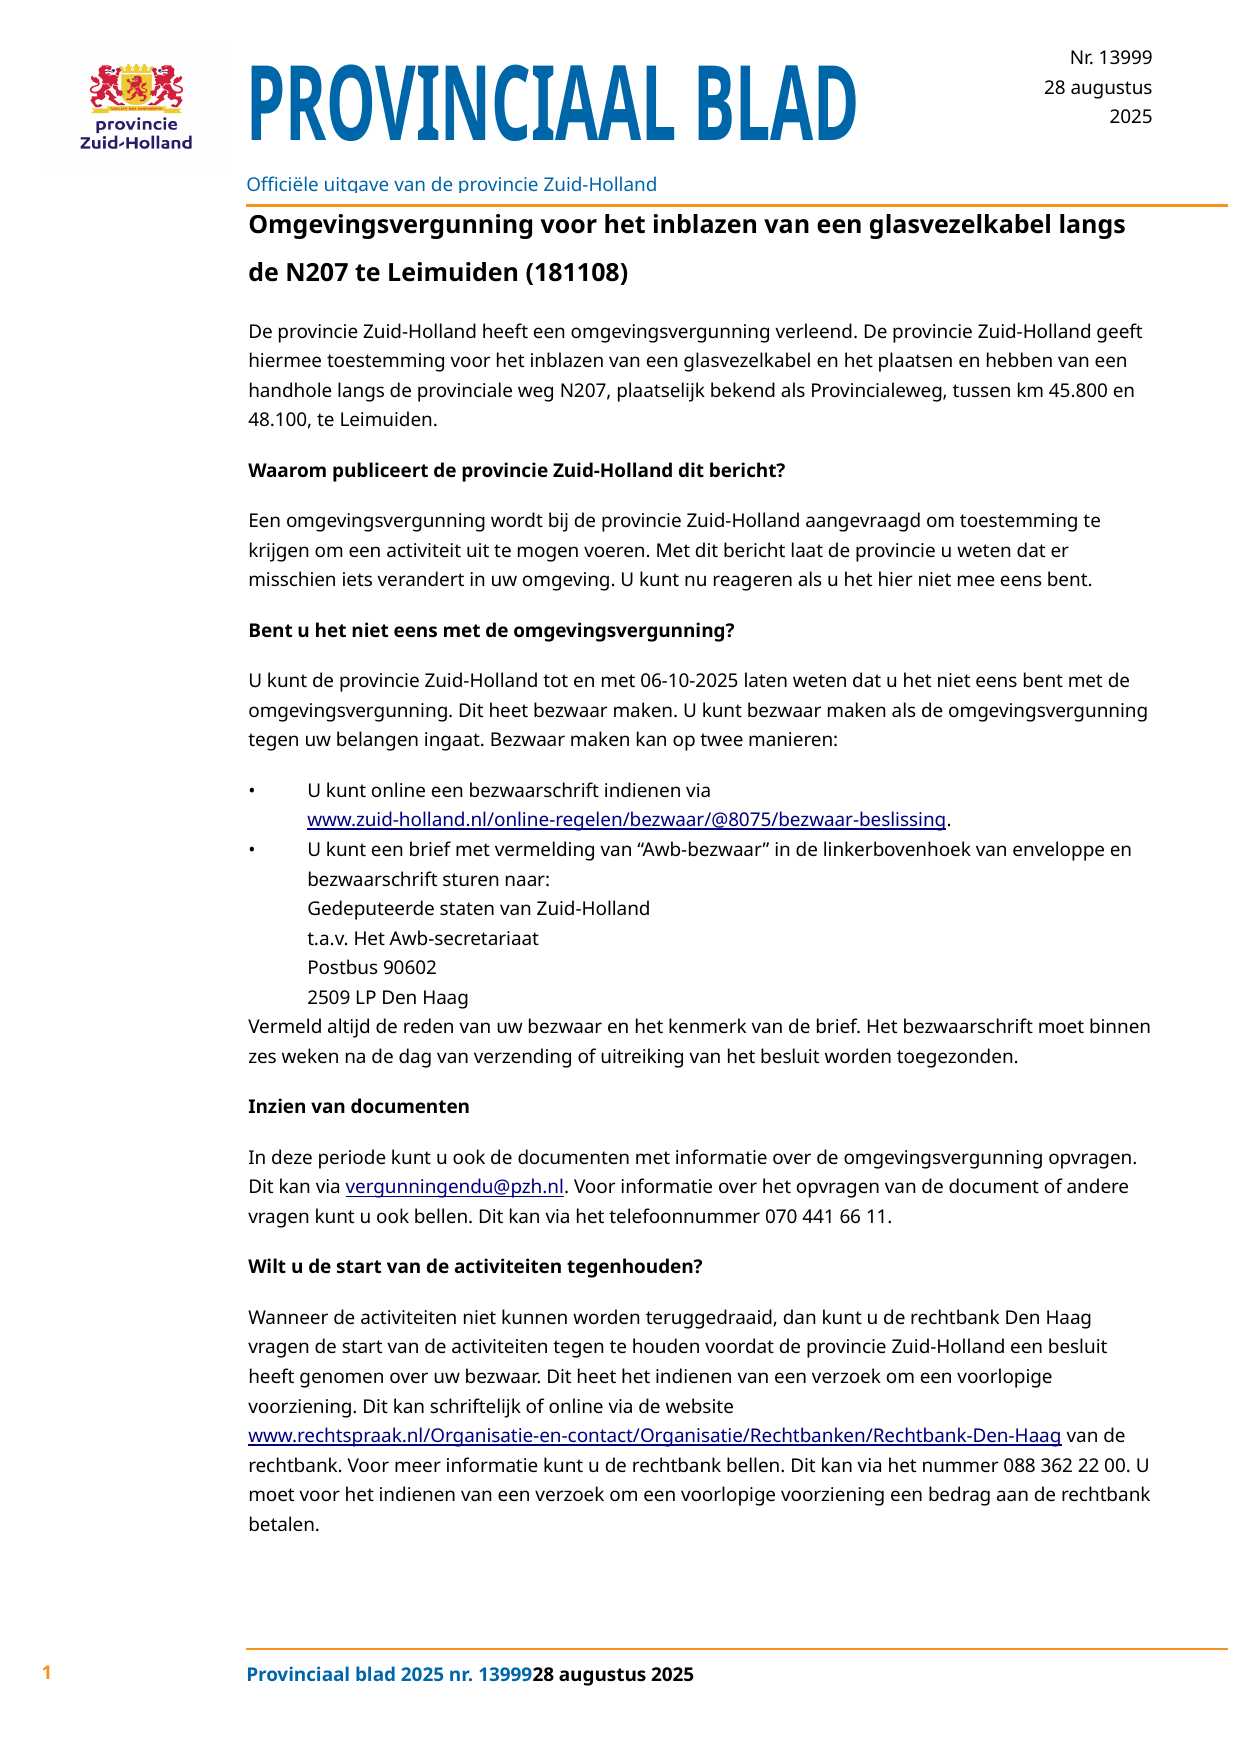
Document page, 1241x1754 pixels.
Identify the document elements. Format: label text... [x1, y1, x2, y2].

text In deze periode kunt u ook de documenten met informatie over de omgevingsvergunning opvragen. Dit kan via vergunningendu@pzh.nl. Voor informatie over het opvragen van de document of andere vragen kunt u ook bellen. Dit kan via het telefoonnummer 070 441 66 11. [248, 1144, 1152, 1229]
text Bent u het niet eens met de omgevingsvergunning? [248, 617, 1152, 643]
list Gedeputeerde staten van Zuid-Holland [248, 895, 1152, 921]
text Waarom publiceert de provincie Zuid-Holland dit bericht? [248, 457, 1152, 483]
text Een omgevingsvergunning wordt bij de provincie Zuid-Holland aangevraagd om toestemming te krijgen om een activiteit uit te mogen voeren. Met dit bericht laat de provincie u weten dat er misschien iets verandert in uw omgeving. U kunt nu reageren als u het hier niet mee eens bent. [248, 507, 1152, 592]
list Postbus 90602 [248, 954, 1152, 980]
list 2509 LP Den Haag [248, 984, 1152, 1010]
text De provincie Zuid-Holland heeft een omgevingsvergunning verleend. De provincie Zuid-Holland geeft hiermee toestemming voor het inblazen van een glasvezelkabel en het plaatsen en hebben van een handhole langs de provinciale weg N207, plaatselijk bekend als Provincialeweg, tussen km 45.800 en 48.100, te Leimuiden. [248, 318, 1152, 432]
text Wilt u de start van de activiteiten tegenhouden? [248, 1254, 1152, 1279]
list t.a.v. Het Awb-secretariaat [248, 925, 1152, 951]
text Wanneer de activiteiten niet kunnen worden teruggedraaid, dan kunt u de rechtbank Den Haag vragen de start van de activiteiten tegen te houden voordat de provincie Zuid-Holland een besluit heeft genomen over uw bezwaar. Dit heet het indienen van een verzoek om een voorlopige voorziening. Dit kan schriftelijk of online via de website www.rechtspraak.nl/Organisatie-en-contact/Organisatie/Rechtbanken/Rechtbank-Den-Haag van de rechtbank. Voor meer informatie kunt u de rechtbank bellen. Dit kan via het nummer 088 362 22 00. U moet voor het indienen van een verzoek om een voorlopige voorziening een bedrag aan de rechtbank betalen. [248, 1304, 1152, 1537]
text Vermeld altijd de reden van uw bezwaar en het kenmerk van de brief. Het bezwaarschrift moet binnen zes weken na de dag van verzending of uitreiking van het besluit worden toegezonden. [248, 1014, 1152, 1069]
text Inzien van documenten [248, 1094, 1152, 1119]
list U kunt een brief met vermelding van “Awb-bezwaar” in de linkerbovenhoek van enveloppe en bezwaarschrift sturen naar: [248, 836, 1152, 892]
text U kunt de provincie Zuid-Holland tot en met 06-10-2025 laten weten dat u het niet eens bent met de omgevingsvergunning. Dit heet bezwaar maken. U kunt bezwaar maken als de omgevingsvergunning tegen uw belangen ingaat. Bezwaar maken kan op twee manieren: [248, 667, 1152, 752]
picture [41, 47, 231, 172]
text Omgevingsvergunning voor het inblazen van een glasvezelkabel langs de N207 te Leimuiden (181108) [248, 207, 1152, 288]
list U kunt online een bezwaarschrift indienen via www.zuid-holland.nl/online-regelen/bezwaar/@8075/bezwaar-beslissing. [248, 777, 1152, 832]
